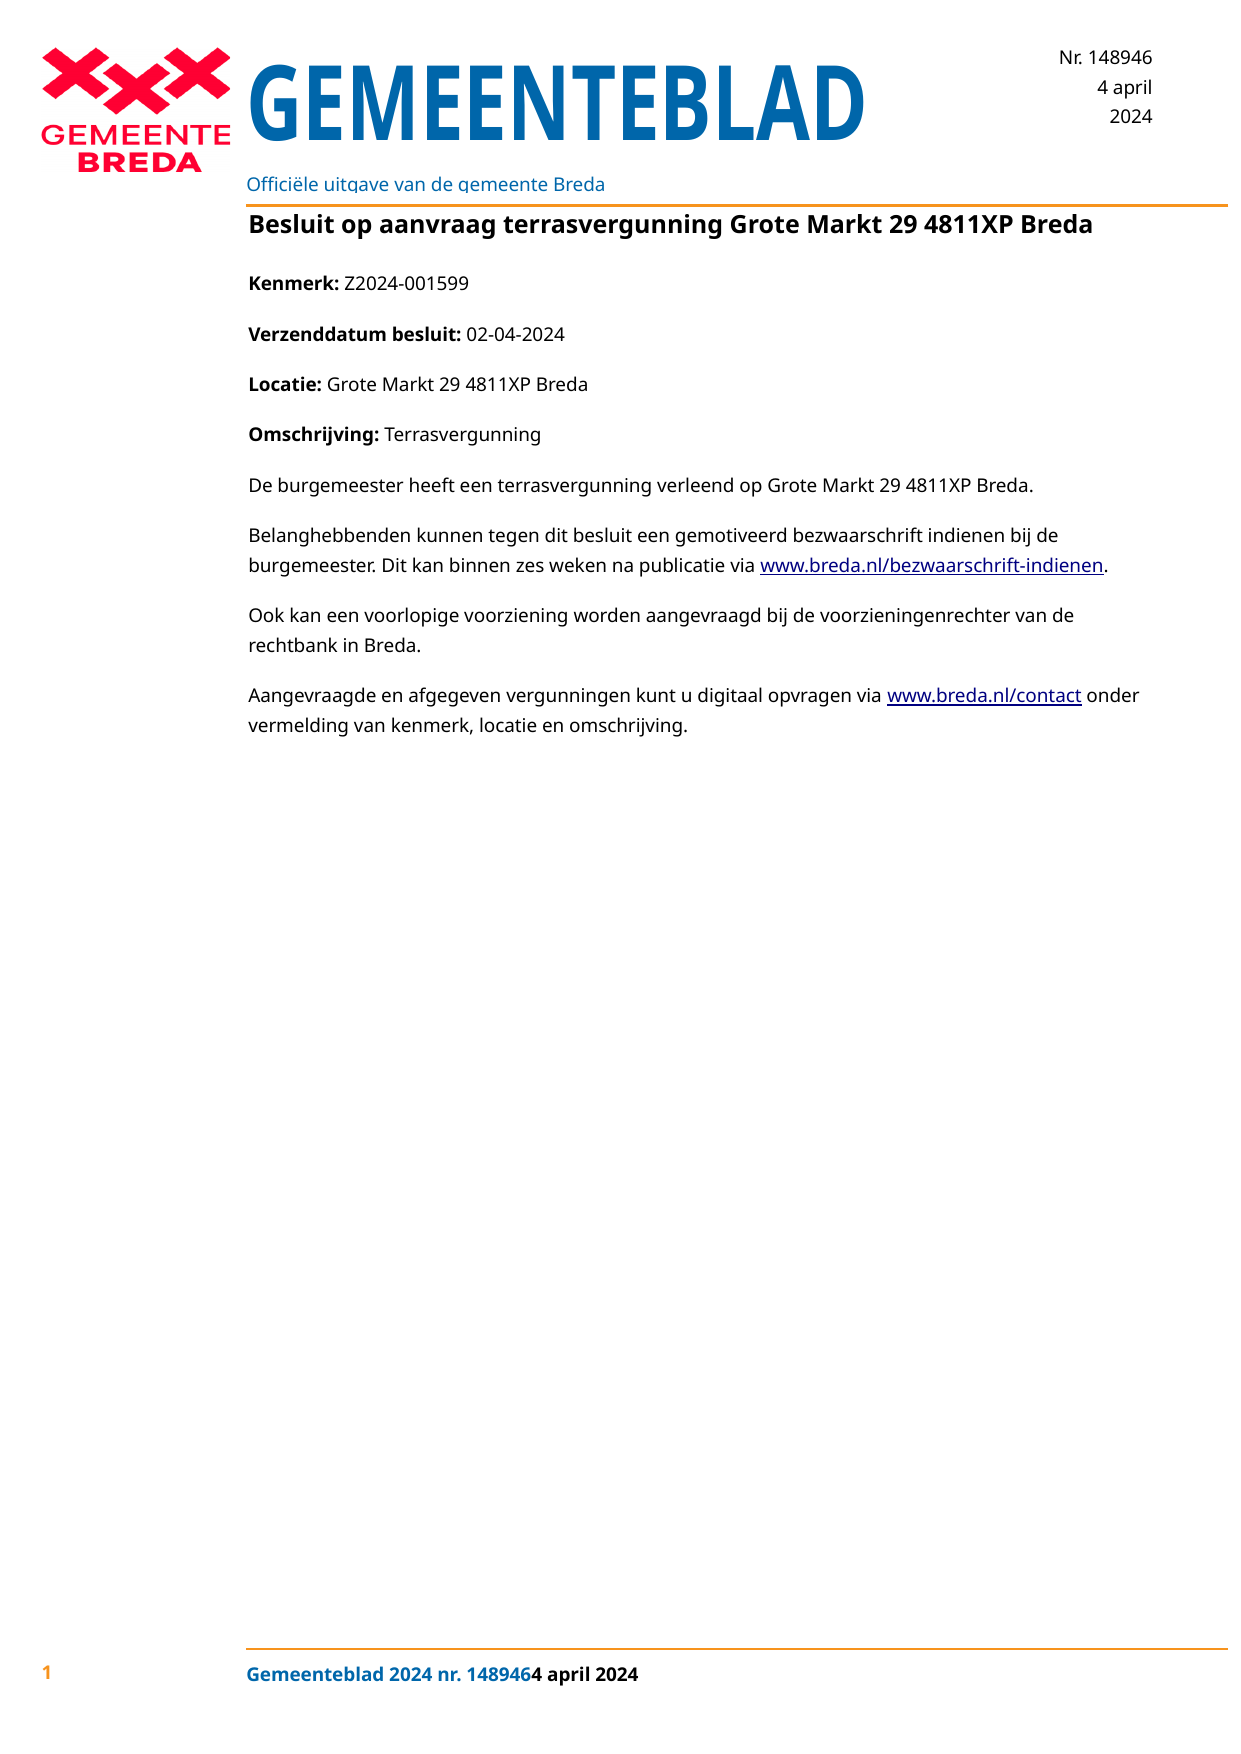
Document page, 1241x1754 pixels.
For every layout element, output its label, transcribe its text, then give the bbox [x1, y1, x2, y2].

text Kenmerk: Z2024-001599 [248, 270, 1152, 296]
text Locatie: Grote Markt 29 4811XP Breda [248, 371, 1152, 397]
text Besluit op aanvraag terrasvergunning Grote Markt 29 4811XP Breda [248, 207, 1152, 241]
text Verzenddatum besluit: 02-04-2024 [248, 321, 1152, 346]
text Belanghebbenden kunnen tegen dit besluit een gemotiveerd bezwaarschrift indienen bij de burgemeester. Dit kan binnen zes weken na publicatie via www.breda.nl/bezwaarschrift-indienen. [248, 522, 1152, 578]
text De burgemeester heeft een terrasvergunning verleend op Grote Markt 29 4811XP Breda. [248, 472, 1152, 498]
text Ook kan een voorlopige voorziening worden aangevraagd bij de voorzieningenrechter van de rechtbank in Breda. [248, 602, 1152, 658]
picture [41, 47, 231, 172]
text Aangevraagde en afgegeven vergunningen kunt u digitaal opvragen via www.breda.nl/contact onder vermelding van kenmerk, locatie en omschrijving. [248, 682, 1152, 738]
text Omschrijving: Terrasvergunning [248, 422, 1152, 447]
